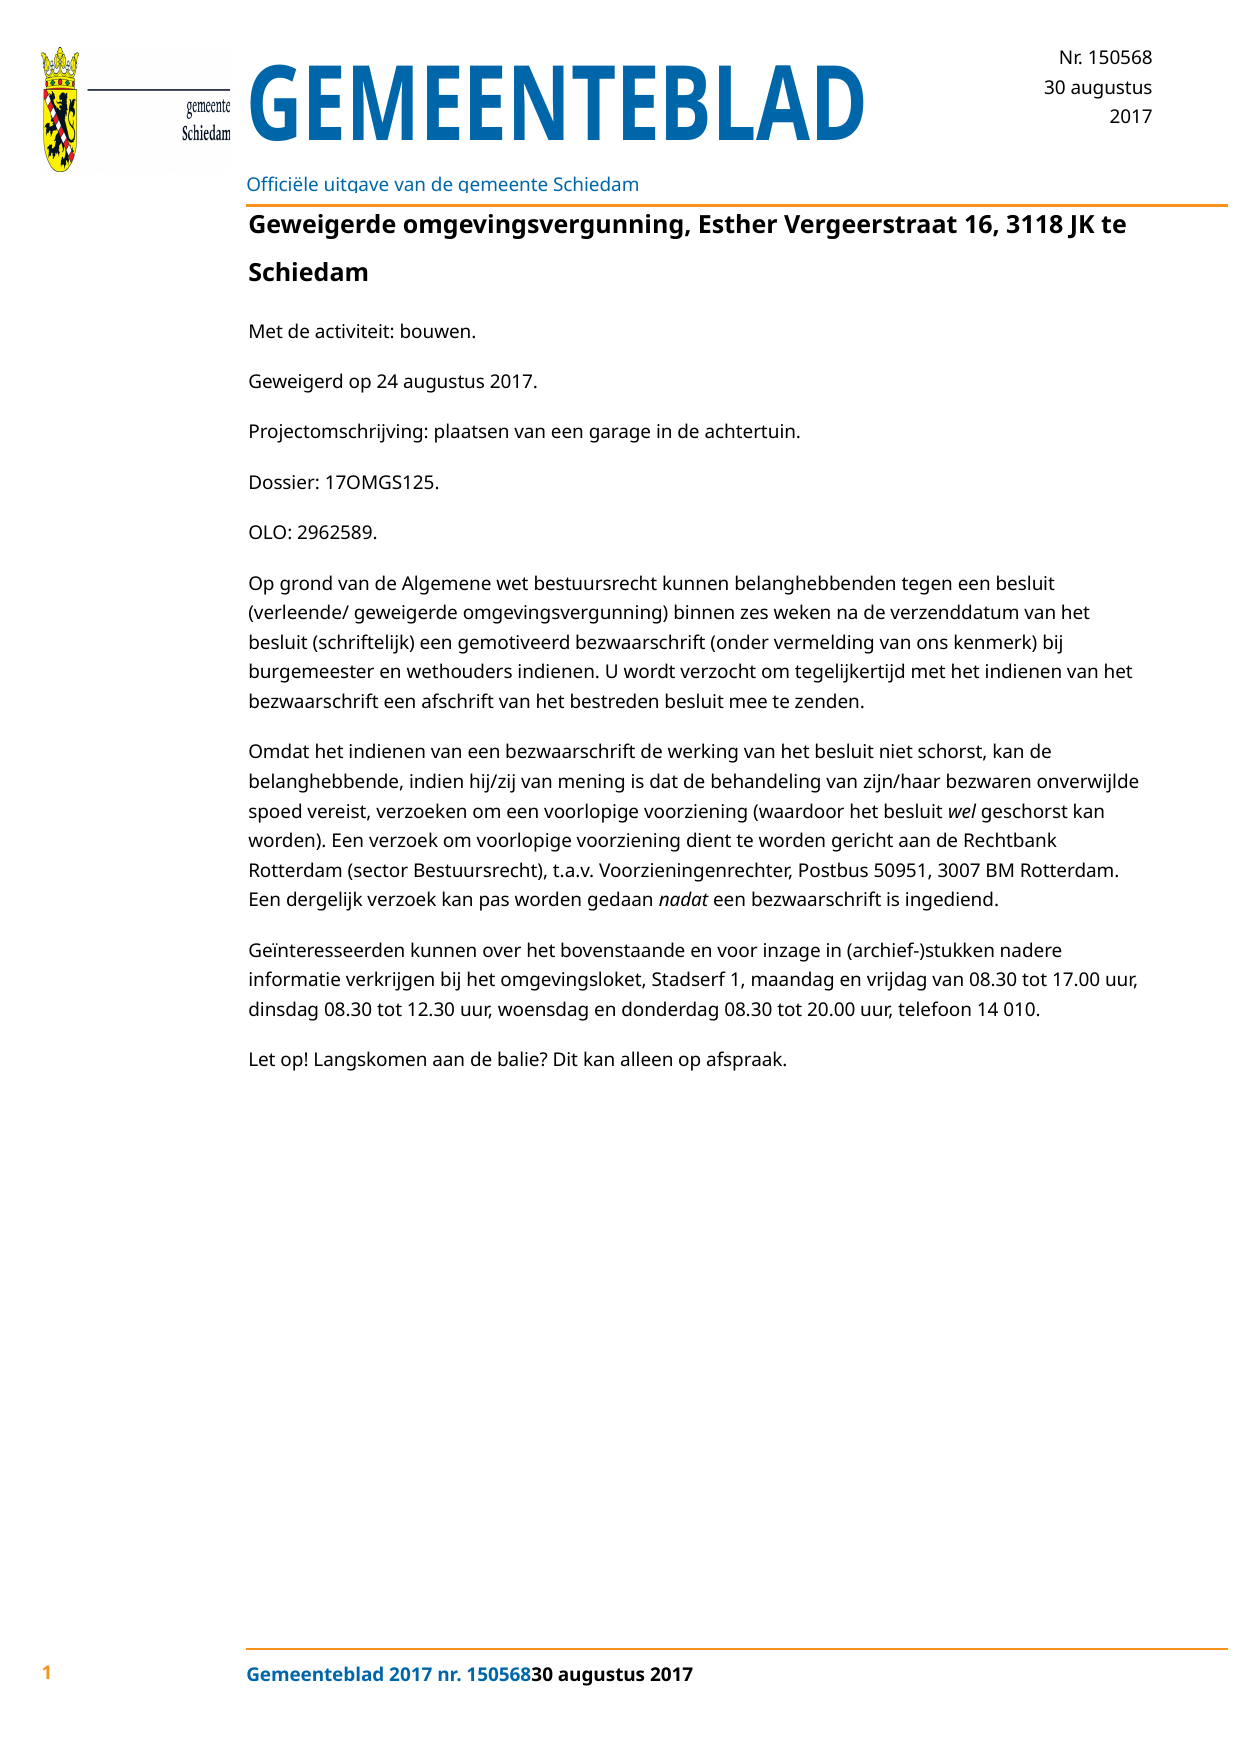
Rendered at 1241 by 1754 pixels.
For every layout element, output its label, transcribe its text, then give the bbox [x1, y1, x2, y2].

text Geïnteresseerden kunnen over het bovenstaande en voor inzage in (archief-)stukken nadere informatie verkrijgen bij het omgevingsloket, Stadserf 1, maandag en vrijdag van 08.30 tot 17.00 uur, dinsdag 08.30 tot 12.30 uur, woensdag en donderdag 08.30 tot 20.00 uur, telefoon 14 010. [248, 937, 1152, 1022]
text Geweigerd op 24 augustus 2017. [248, 368, 1152, 394]
picture [41, 47, 231, 172]
text Dossier: 17OMGS125. [248, 469, 1152, 495]
text Met de activiteit: bouwen. [248, 318, 1152, 344]
text Projectomschrijving: plaatsen van een garage in de achtertuin. [248, 419, 1152, 444]
text Geweigerde omgevingsvergunning, Esther Vergeerstraat 16, 3118 JK te Schiedam [248, 207, 1152, 288]
text Op grond van de Algemene wet bestuursrecht kunnen belanghebbenden tegen een besluit (verleende/ geweigerde omgevingsvergunning) binnen zes weken na de verzenddatum van het besluit (schriftelijk) een gemotiveerd bezwaarschrift (onder vermelding van ons kenmerk) bij burgemeester en wethouders indienen. U wordt verzocht om tegelijkertijd met het indienen van het bezwaarschrift een afschrift van het bestreden besluit mee te zenden. [248, 570, 1152, 714]
text Let op! Langskomen aan de balie? Dit kan alleen op afspraak. [248, 1047, 1152, 1072]
text Omdat het indienen van een bezwaarschrift de werking van het besluit niet schorst, kan de belanghebbende, indien hij/zij van mening is dat de behandeling van zijn/haar bezwaren onverwijlde spoed vereist, verzoeken om een voorlopige voorziening (waardoor het besluit wel geschorst kan worden). Een verzoek om voorlopige voorziening dient te worden gericht aan de Rechtbank Rotterdam (sector Bestuursrecht), t.a.v. Voorzieningenrechter, Postbus 50951, 3007 BM Rotterdam. Een dergelijk verzoek kan pas worden gedaan nadat een bezwaarschrift is ingediend. [248, 739, 1152, 912]
text OLO: 2962589. [248, 519, 1152, 545]
